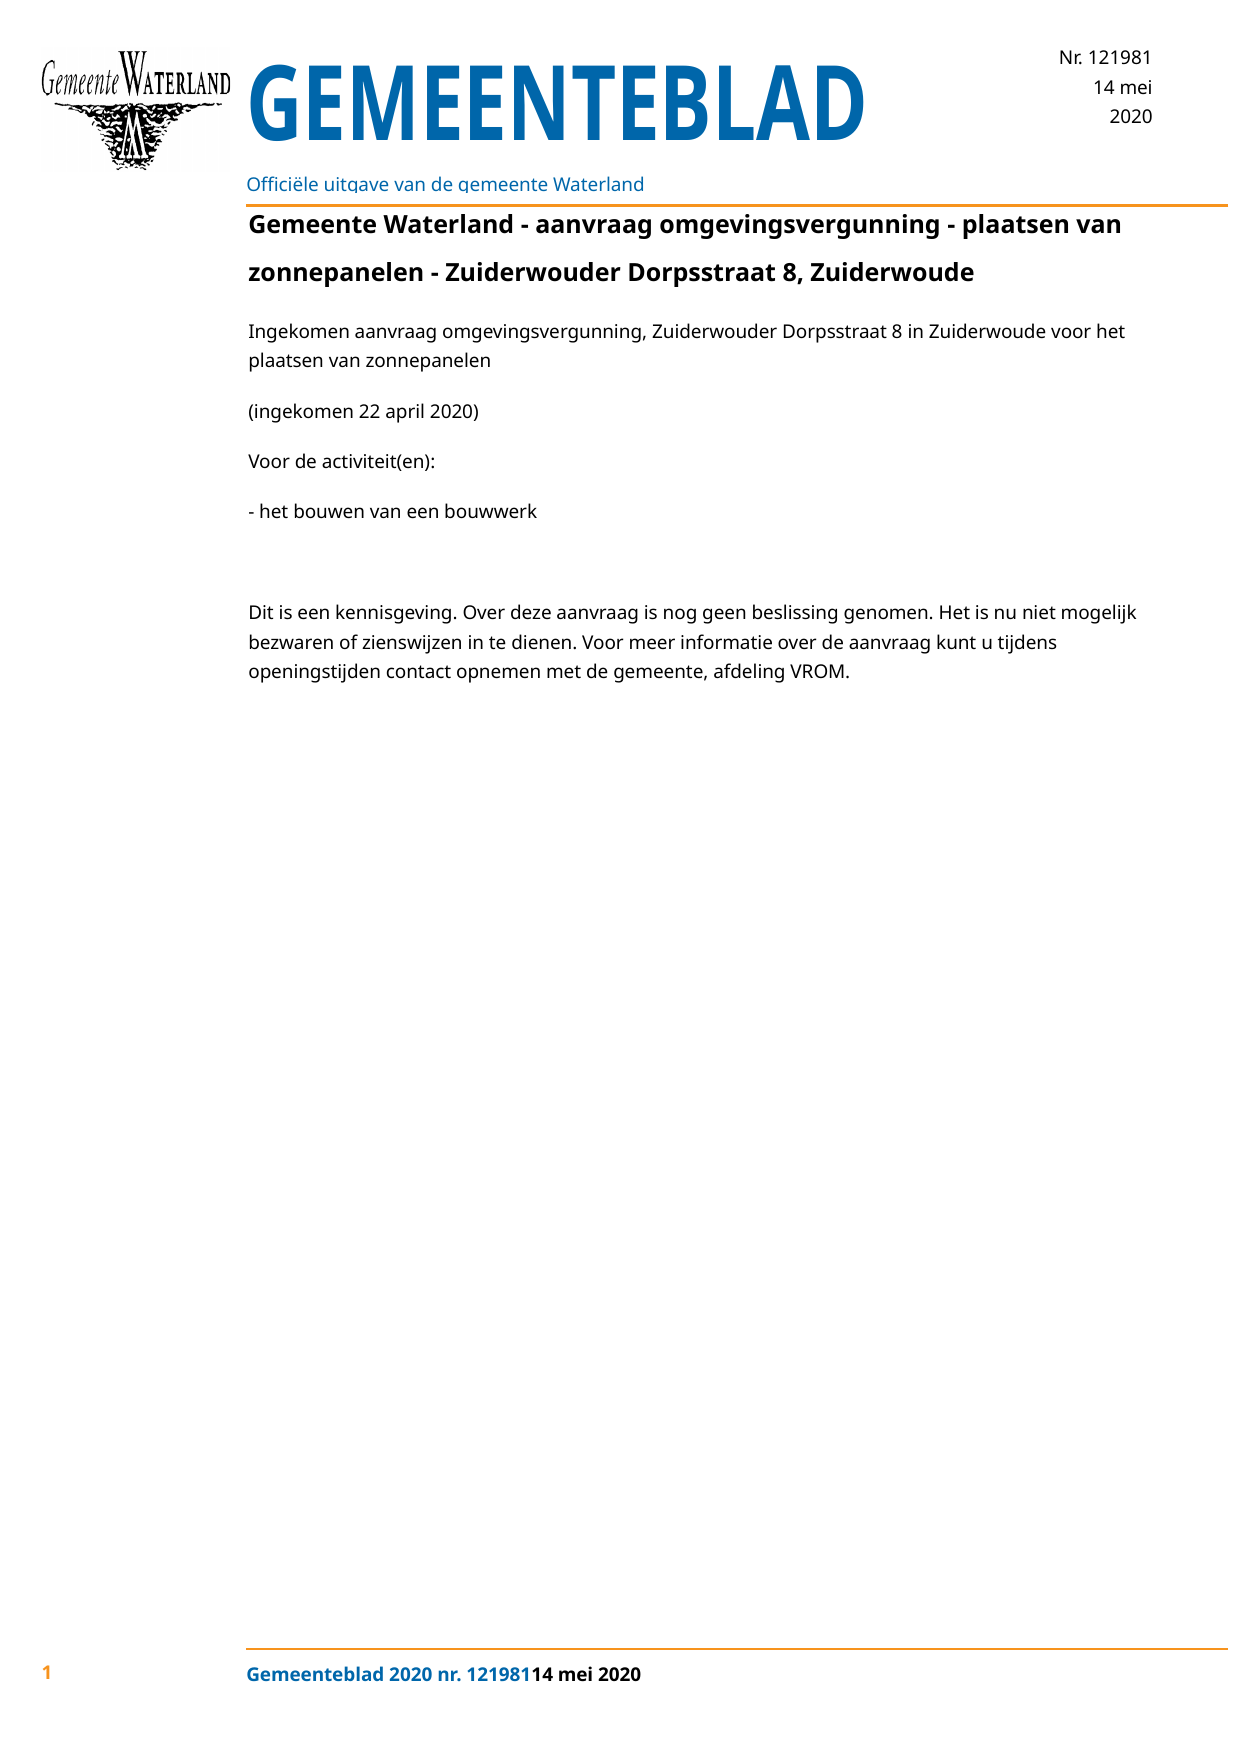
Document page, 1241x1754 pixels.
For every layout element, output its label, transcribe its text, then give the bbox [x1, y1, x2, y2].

text Ingekomen aanvraag omgevingsvergunning, Zuiderwouder Dorpsstraat 8 in Zuiderwoude voor het plaatsen van zonnepanelen [248, 318, 1152, 373]
text Voor de activiteit(en): [248, 448, 1152, 474]
text Gemeente Waterland - aanvraag omgevingsvergunning - plaatsen van zonnepanelen - Zuiderwouder Dorpsstraat 8, Zuiderwoude [248, 207, 1152, 288]
text Dit is een kennisgeving. Over deze aanvraag is nog geen beslissing genomen. Het is nu niet mogelijk bezwaren of zienswijzen in te dienen. Voor meer informatie over de aanvraag kunt u tijdens openingstijden contact opnemen met de gemeente, afdeling VROM. [248, 599, 1152, 684]
text (ingekomen 22 april 2020) [248, 398, 1152, 424]
picture [41, 47, 231, 172]
text - het bouwen van een bouwwerk [248, 499, 1152, 524]
